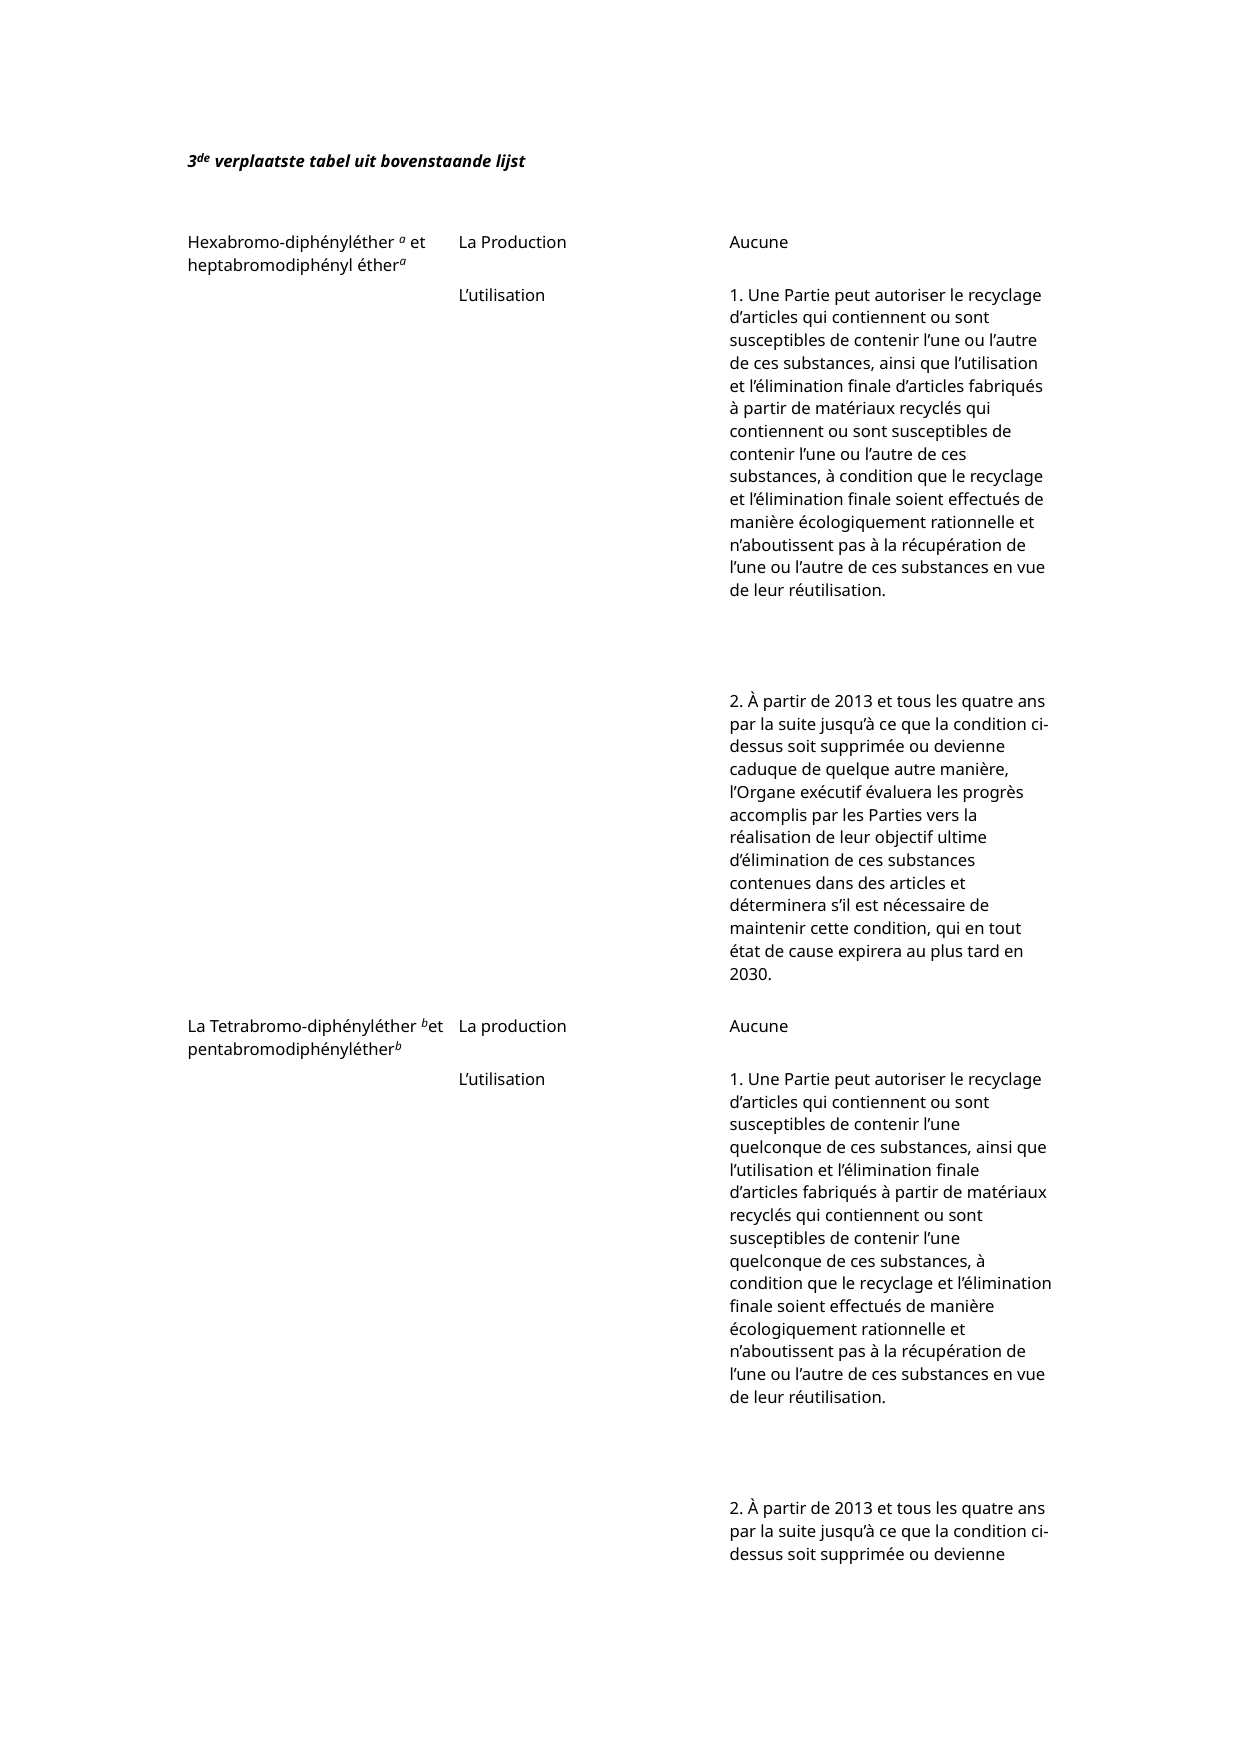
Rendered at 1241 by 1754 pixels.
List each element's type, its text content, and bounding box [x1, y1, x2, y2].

table_header La Production [458, 231, 729, 283]
table_cell [188, 1438, 458, 1497]
table_header Aucune [729, 231, 1053, 283]
table_cell [729, 631, 1053, 690]
table_cell [188, 690, 458, 1015]
table_cell [458, 1438, 729, 1497]
table_cell La Tetrabromo-diphényléther bet pentabromodiphénylétherb [188, 1015, 458, 1438]
table_cell 1. Une Partie peut autoriser le recyclage d’articles qui contiennent ou sont susceptibles de contenir l’une quelconque de ces substances, ainsi que l’utilisation et l’élimination finale d’articles fabriqués à partir de matériaux recyclés qui contiennent ou sont susceptibles de contenir l’une quelconque de ces substances, à condition que le recyclage et l’élimination finale soient effectués de manière écologiquement rationnelle et n’aboutissent pas à la récupération de l’une ou l’autre de ces substances en vue de leur réutilisation. [729, 1068, 1053, 1438]
table_cell L’utilisation [458, 1068, 729, 1438]
table_cell L’utilisation [458, 283, 729, 631]
table_cell [458, 631, 729, 690]
table_cell [188, 1497, 458, 1565]
table_cell 1. Une Partie peut autoriser le recyclage d’articles qui contiennent ou sont susceptibles de contenir l’une ou l’autre de ces substances, ainsi que l’utilisation et l’élimination finale d’articles fabriqués à partir de matériaux recyclés qui contiennent ou sont susceptibles de contenir l’une ou l’autre de ces substances, à condition que le recyclage et l’élimination finale soient effectués de manière écologiquement rationnelle et n’aboutissent pas à la récupération de l’une ou l’autre de ces substances en vue de leur réutilisation. [729, 283, 1053, 631]
table_cell [458, 690, 729, 1015]
table_cell [729, 1438, 1053, 1497]
text 3de verplaatste tabel uit bovenstaande lijst [187, 150, 1053, 173]
table_cell [458, 1497, 729, 1565]
table_cell Aucune [729, 1015, 1053, 1068]
table_cell [188, 631, 458, 690]
table_cell La production [458, 1015, 729, 1068]
table_cell 2. À partir de 2013 et tous les quatre ans par la suite jusqu’à ce que la condition ci-dessus soit supprimée ou devienne caduque de quelque autre manière, l’Organe exécutif évaluera les progrès accomplis par les Parties vers la réalisation de leur objectif ultime d’élimination de ces substances contenues dans des articles et déterminera s’il est nécessaire de maintenir cette condition, qui en tout état de cause expirera au plus tard en 2030. [729, 690, 1053, 1015]
table_cell 2. À partir de 2013 et tous les quatre ans par la suite jusqu’à ce que la condition ci-dessus soit supprimée ou devienne [729, 1497, 1053, 1565]
table_header Hexabromo-diphényléther a et heptabromodiphényl éthera [188, 231, 458, 631]
